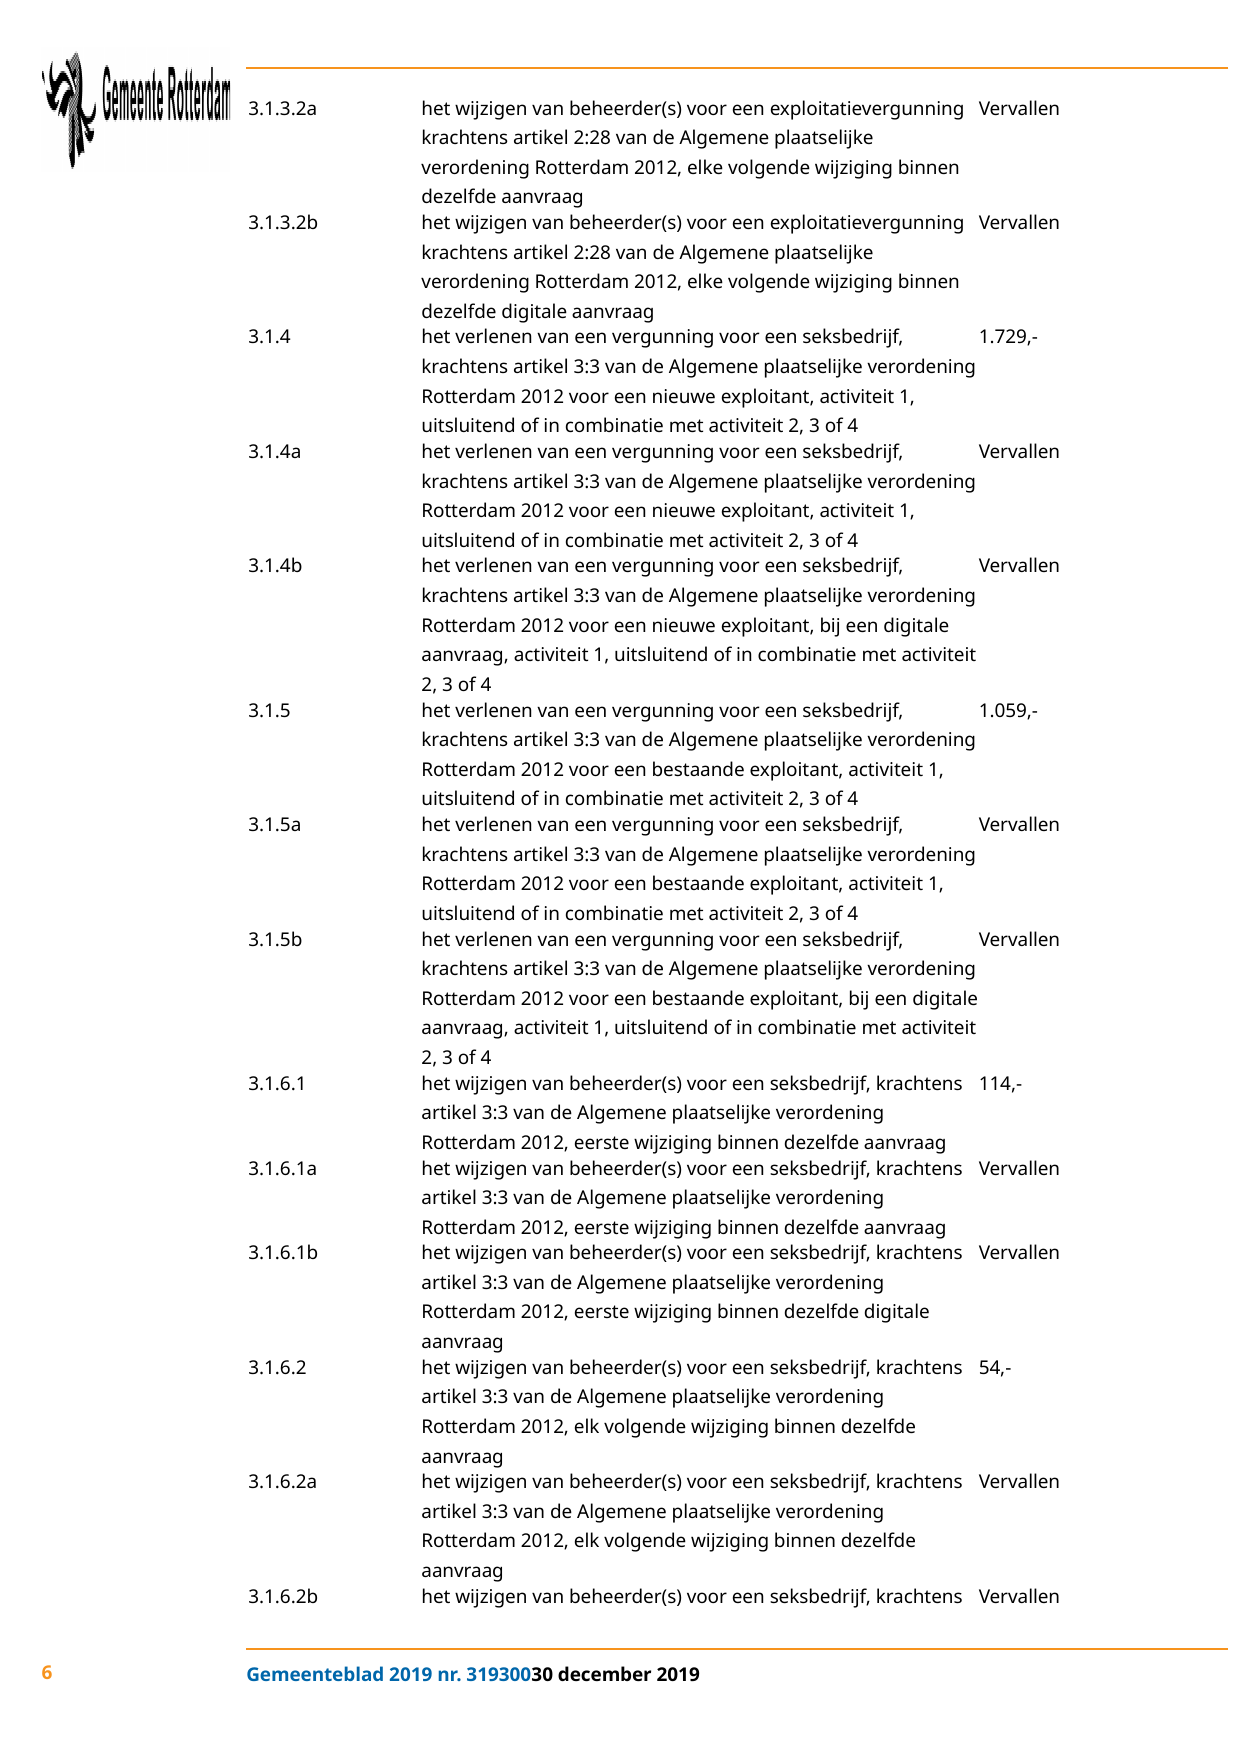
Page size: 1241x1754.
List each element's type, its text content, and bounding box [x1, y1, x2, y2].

table_cell 1.059,- [979, 697, 1152, 811]
table_cell het verlenen van een vergunning voor een seksbedrijf, krachtens artikel 3:3 van de Algemene plaatselijke verordening Rotterdam 2012 voor een nieuwe exploitant, activiteit 1, uitsluitend of in combinatie met activiteit 2, 3 of 4 [421, 438, 978, 553]
table_cell Vervallen [979, 926, 1152, 1070]
table_cell Vervallen [979, 1240, 1152, 1354]
table_cell 3.1.4b [248, 553, 421, 697]
table_cell 3.1.3.2b [248, 209, 421, 324]
table_cell 3.1.4a [248, 438, 421, 553]
table_cell Vervallen [979, 1583, 1152, 1609]
table_cell Vervallen [979, 209, 1152, 324]
table_cell 3.1.6.1b [248, 1240, 421, 1354]
table_cell 3.1.3.2a [248, 95, 421, 209]
table_cell 3.1.5b [248, 926, 421, 1070]
table_cell het verlenen van een vergunning voor een seksbedrijf, krachtens artikel 3:3 van de Algemene plaatselijke verordening Rotterdam 2012 voor een bestaande exploitant, activiteit 1, uitsluitend of in combinatie met activiteit 2, 3 of 4 [421, 697, 978, 811]
table_cell 3.1.6.2b [248, 1583, 421, 1609]
table_cell het verlenen van een vergunning voor een seksbedrijf, krachtens artikel 3:3 van de Algemene plaatselijke verordening Rotterdam 2012 voor een bestaande exploitant, bij een digitale aanvraag, activiteit 1, uitsluitend of in combinatie met activiteit 2, 3 of 4 [421, 926, 978, 1070]
table_cell het wijzigen van beheerder(s) voor een seksbedrijf, krachtens [421, 1583, 978, 1609]
table_cell 3.1.5 [248, 697, 421, 811]
table_cell het verlenen van een vergunning voor een seksbedrijf, krachtens artikel 3:3 van de Algemene plaatselijke verordening Rotterdam 2012 voor een nieuwe exploitant, bij een digitale aanvraag, activiteit 1, uitsluitend of in combinatie met activiteit 2, 3 of 4 [421, 553, 978, 697]
table_cell 3.1.6.2 [248, 1354, 421, 1468]
table_cell Vervallen [979, 553, 1152, 697]
table_cell Vervallen [979, 438, 1152, 553]
table_cell 54,- [979, 1354, 1152, 1468]
table_cell 3.1.4 [248, 324, 421, 438]
table_cell het wijzigen van beheerder(s) voor een exploitatievergunning krachtens artikel 2:28 van de Algemene plaatselijke verordening Rotterdam 2012, elke volgende wijziging binnen dezelfde aanvraag [421, 95, 978, 209]
table_cell 1.729,- [979, 324, 1152, 438]
table_cell 114,- [979, 1070, 1152, 1155]
table_cell het wijzigen van beheerder(s) voor een seksbedrijf, krachtens artikel 3:3 van de Algemene plaatselijke verordening Rotterdam 2012, eerste wijziging binnen dezelfde digitale aanvraag [421, 1240, 978, 1354]
table_cell Vervallen [979, 811, 1152, 926]
table_cell Vervallen [979, 1155, 1152, 1239]
picture [41, 47, 231, 172]
table_cell het verlenen van een vergunning voor een seksbedrijf, krachtens artikel 3:3 van de Algemene plaatselijke verordening Rotterdam 2012 voor een nieuwe exploitant, activiteit 1, uitsluitend of in combinatie met activiteit 2, 3 of 4 [421, 324, 978, 438]
table_cell 3.1.6.1a [248, 1155, 421, 1239]
table_cell het wijzigen van beheerder(s) voor een seksbedrijf, krachtens artikel 3:3 van de Algemene plaatselijke verordening Rotterdam 2012, elk volgende wijziging binnen dezelfde aanvraag [421, 1354, 978, 1468]
table_cell het wijzigen van beheerder(s) voor een seksbedrijf, krachtens artikel 3:3 van de Algemene plaatselijke verordening Rotterdam 2012, elk volgende wijziging binnen dezelfde aanvraag [421, 1469, 978, 1583]
table_cell 3.1.6.2a [248, 1469, 421, 1583]
table_cell Vervallen [979, 1469, 1152, 1583]
table_cell het wijzigen van beheerder(s) voor een seksbedrijf, krachtens artikel 3:3 van de Algemene plaatselijke verordening Rotterdam 2012, eerste wijziging binnen dezelfde aanvraag [421, 1155, 978, 1239]
table_cell 3.1.6.1 [248, 1070, 421, 1155]
table_cell het wijzigen van beheerder(s) voor een exploitatievergunning krachtens artikel 2:28 van de Algemene plaatselijke verordening Rotterdam 2012, elke volgende wijziging binnen dezelfde digitale aanvraag [421, 209, 978, 324]
table_cell het verlenen van een vergunning voor een seksbedrijf, krachtens artikel 3:3 van de Algemene plaatselijke verordening Rotterdam 2012 voor een bestaande exploitant, activiteit 1, uitsluitend of in combinatie met activiteit 2, 3 of 4 [421, 811, 978, 926]
table_cell het wijzigen van beheerder(s) voor een seksbedrijf, krachtens artikel 3:3 van de Algemene plaatselijke verordening Rotterdam 2012, eerste wijziging binnen dezelfde aanvraag [421, 1070, 978, 1155]
table_cell Vervallen [979, 95, 1152, 209]
table_cell 3.1.5a [248, 811, 421, 926]
